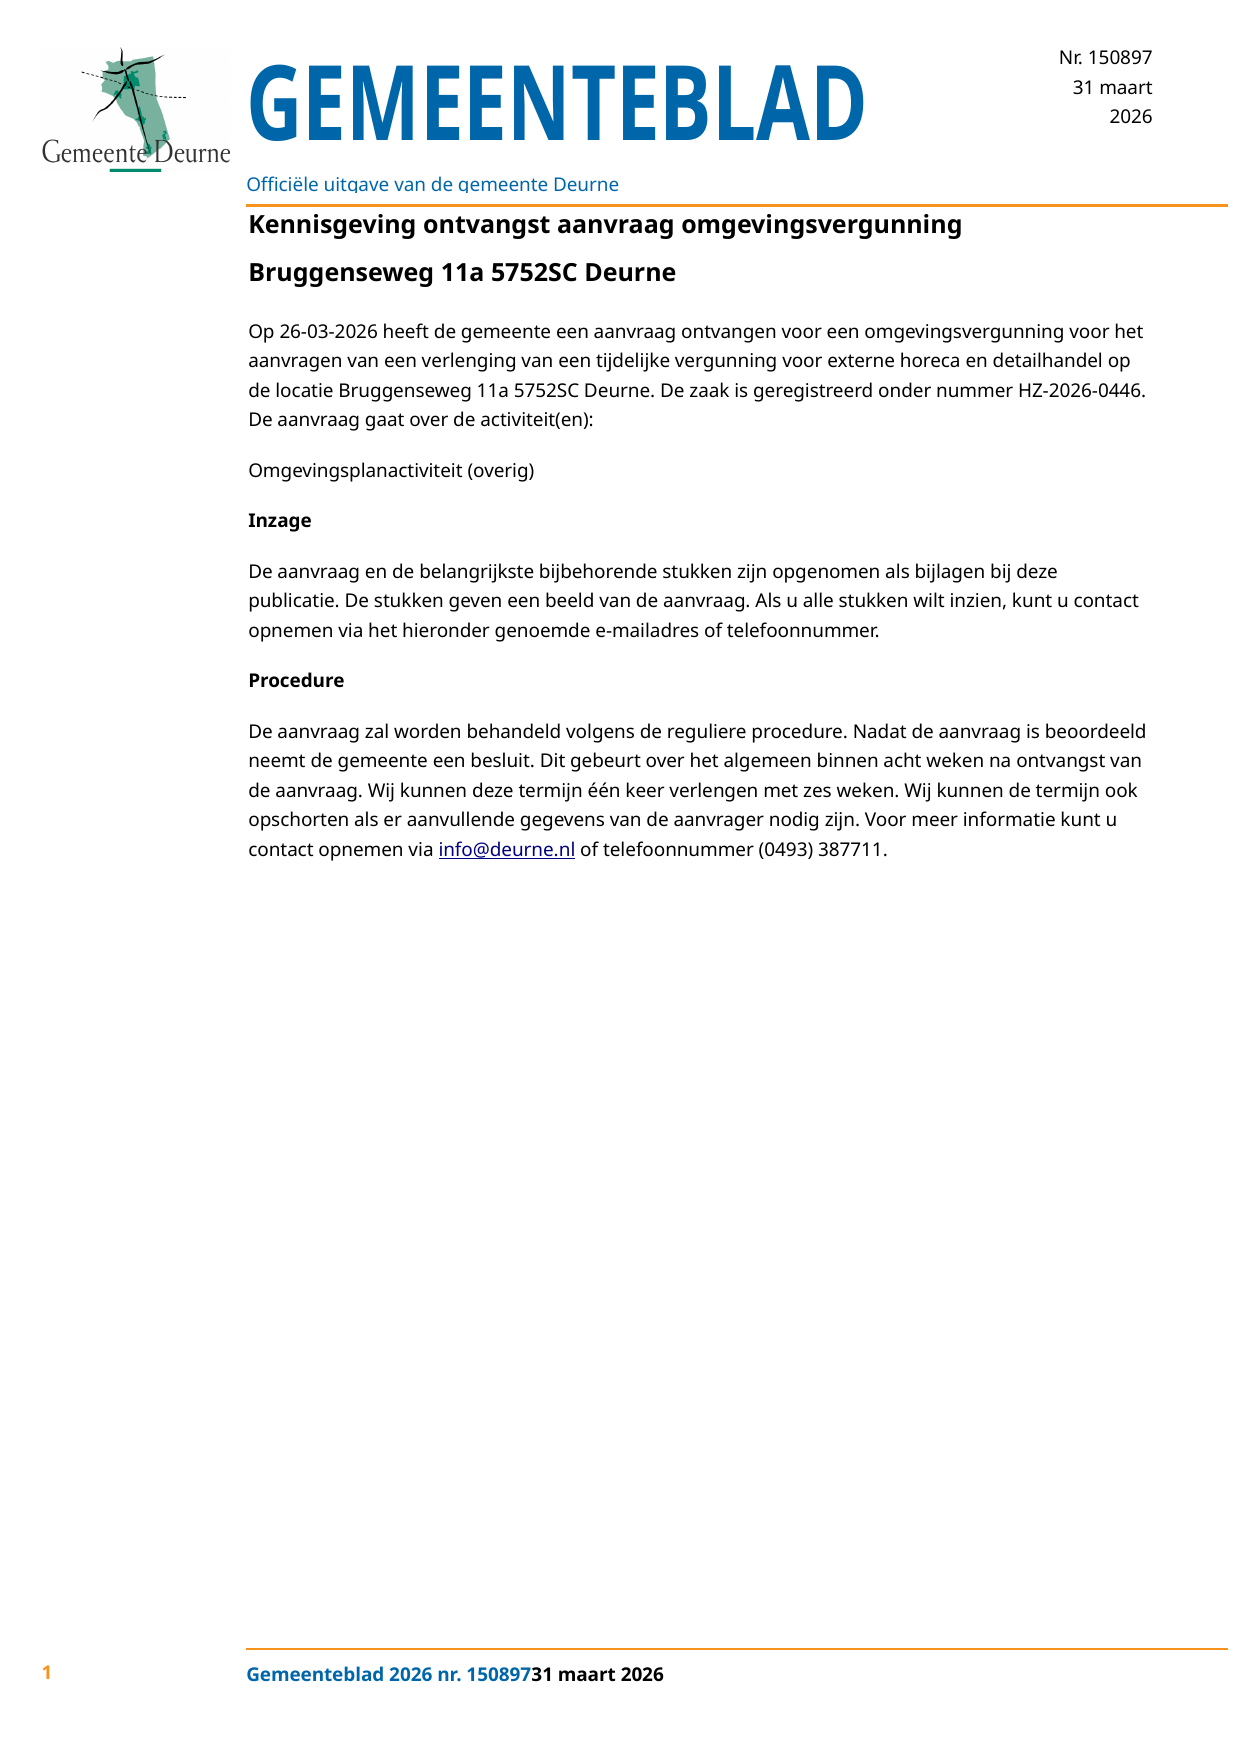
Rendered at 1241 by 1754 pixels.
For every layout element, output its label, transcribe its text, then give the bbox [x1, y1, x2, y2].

text Op 26-03-2026 heeft de gemeente een aanvraag ontvangen voor een omgevingsvergunning voor het aanvragen van een verlenging van een tijdelijke vergunning voor externe horeca en detailhandel op de locatie Bruggenseweg 11a 5752SC Deurne. De zaak is geregistreerd onder nummer HZ-2026-0446. De aanvraag gaat over de activiteit(en): [248, 318, 1152, 432]
text Inzage [248, 507, 1152, 533]
picture [41, 47, 231, 172]
text Kennisgeving ontvangst aanvraag omgevingsvergunning Bruggenseweg 11a 5752SC Deurne [248, 207, 1152, 288]
text Procedure [248, 667, 1152, 693]
text Omgevingsplanactiviteit (overig) [248, 457, 1152, 483]
text De aanvraag en de belangrijkste bijbehorende stukken zijn opgenomen als bijlagen bij deze publicatie. De stukken geven een beeld van de aanvraag. Als u alle stukken wilt inzien, kunt u contact opnemen via het hieronder genoemde e-mailadres of telefoonnummer. [248, 558, 1152, 643]
text De aanvraag zal worden behandeld volgens de reguliere procedure. Nadat de aanvraag is beoordeeld neemt de gemeente een besluit. Dit gebeurt over het algemeen binnen acht weken na ontvangst van de aanvraag. Wij kunnen deze termijn één keer verlengen met zes weken. Wij kunnen de termijn ook opschorten als er aanvullende gegevens van de aanvrager nodig zijn. Voor meer informatie kunt u contact opnemen via info@deurne.nl of telefoonnummer (0493) 387711. [248, 718, 1152, 862]
